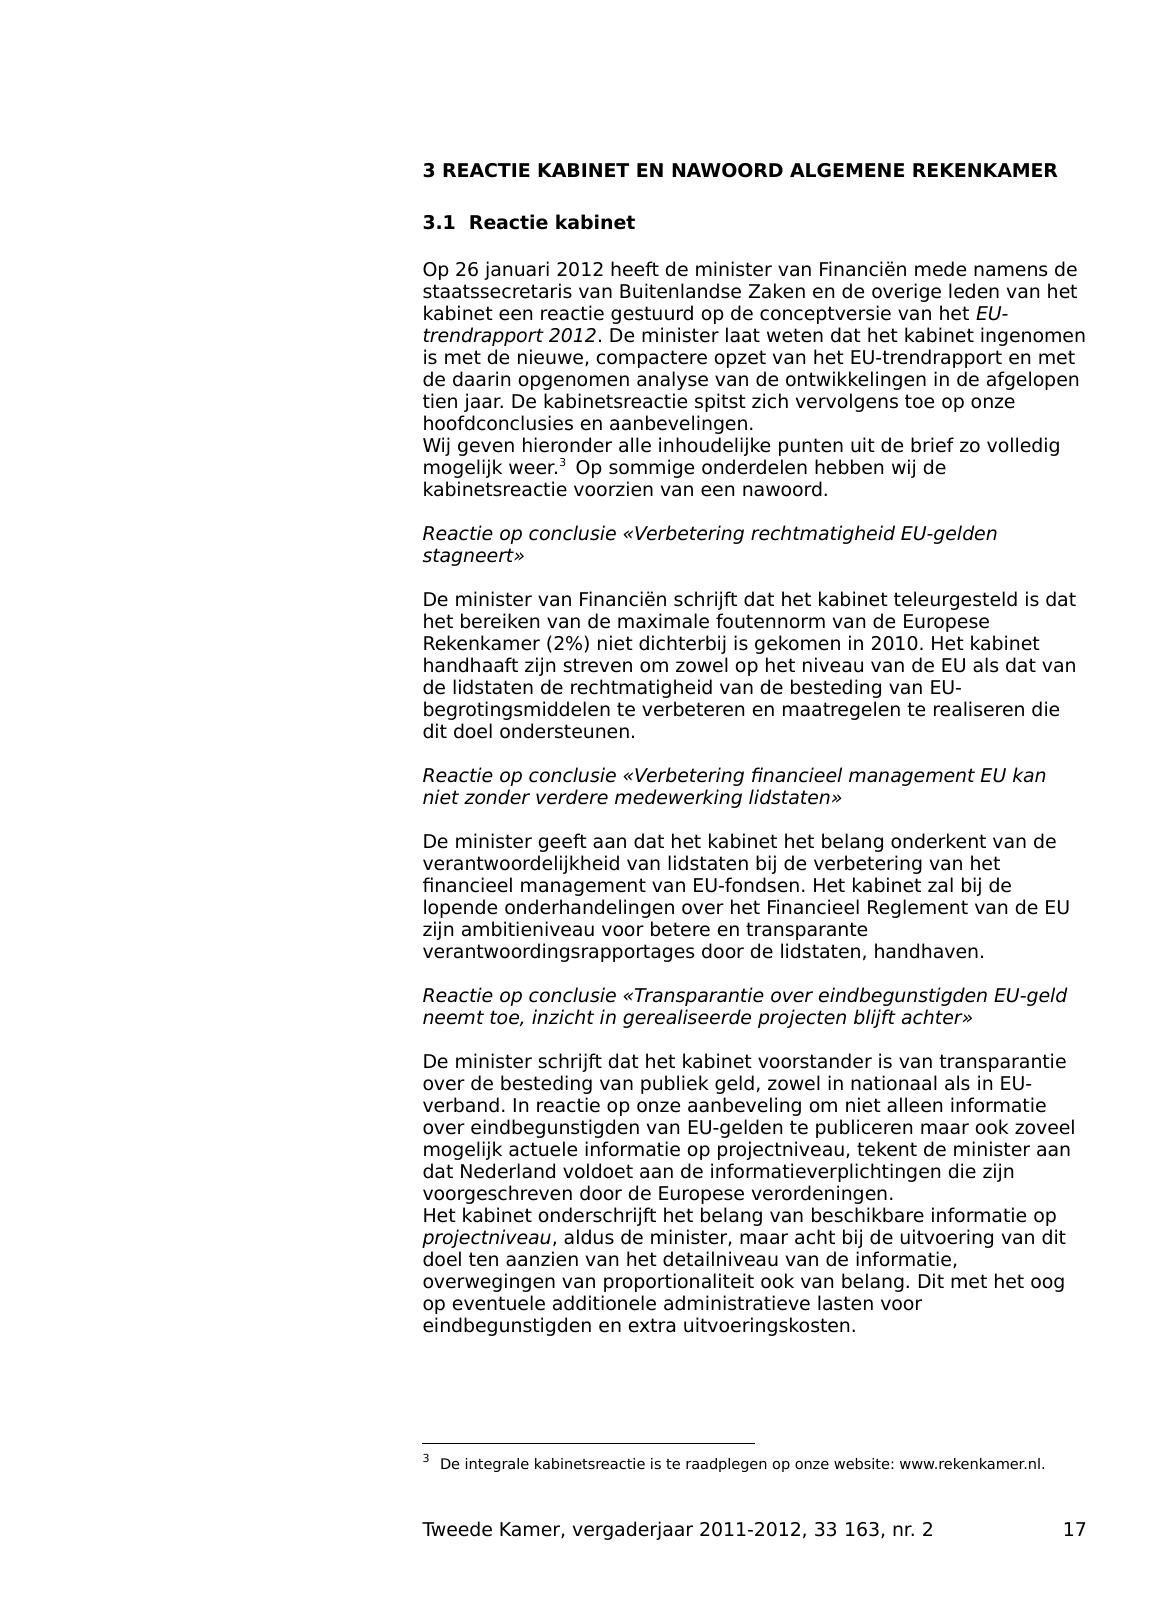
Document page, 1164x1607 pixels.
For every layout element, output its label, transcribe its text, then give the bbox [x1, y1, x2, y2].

subtitle 3 REACTIE KABINET EN NAWOORD ALGEMENE REKENKAMER [422, 160, 1087, 182]
subtitle 3.1 Reactie kabinet [422, 212, 1087, 234]
text Het kabinet onderschrijft het belang van beschikbare informatie op projectniveau, aldus de minister, maar acht bij de uitvoering van dit doel ten aanzien van het detailniveau van de informatie, overwegingen van proportionaliteit ook van belang. Dit met het oog op eventuele additionele administratieve lasten voor eindbegunstigden en extra uitvoeringskosten. [422, 1205, 1087, 1337]
subtitle Reactie op conclusie «Transparantie over eindbegunstigden EU-geld neemt toe, inzicht in gerealiseerde projecten blijft achter» [422, 985, 1087, 1029]
text De minister geeft aan dat het kabinet het belang onderkent van de verantwoordelijkheid van lidstaten bij de verbetering van het financieel management van EU-fondsen. Het kabinet zal bij de lopende onderhandelingen over het Financieel Reglement van de EU zijn ambitieniveau voor betere en transparante verantwoordingsrapportages door de lidstaten, handhaven. [422, 831, 1087, 963]
text De minister van Financiën schrijft dat het kabinet teleurgesteld is dat het bereiken van de maximale foutennorm van de Europese Rekenkamer (2%) niet dichterbij is gekomen in 2010. Het kabinet handhaaft zijn streven om zowel op het niveau van de EU als dat van de lidstaten de rechtmatigheid van de besteding van EU-begrotingsmiddelen te verbeteren en maatregelen te realiseren die dit doel ondersteunen. [422, 589, 1087, 743]
text De minister schrijft dat het kabinet voorstander is van transparantie over de besteding van publiek geld, zowel in nationaal als in EU-verband. In reactie op onze aanbeveling om niet alleen informatie over eindbegunstigden van EU-gelden te publiceren maar ook zoveel mogelijk actuele informatie op projectniveau, tekent de minister aan dat Nederland voldoet aan de informatieverplichtingen die zijn voorgeschreven door de Europese verordeningen. [422, 1051, 1087, 1205]
subtitle Reactie op conclusie «Verbetering rechtmatigheid EU-gelden stagneert» [422, 523, 1087, 567]
text De integrale kabinetsreactie is te raadplegen op onze website: www.rekenkamer.nl. [422, 1452, 1087, 1474]
text Op 26 januari 2012 heeft de minister van Financiën mede namens de staatssecretaris van Buitenlandse Zaken en de overige leden van het kabinet een reactie gestuurd op de conceptversie van het EU-trendrapport 2012. De minister laat weten dat het kabinet ingenomen is met de nieuwe, compactere opzet van het EU-trendrapport en met de daarin opgenomen analyse van de ontwikkelingen in de afgelopen tien jaar. De kabinetsreactie spitst zich vervolgens toe op onze hoofdconclusies en aanbevelingen. [422, 259, 1087, 435]
subtitle Reactie op conclusie «Verbetering financieel management EU kan niet zonder verdere medewerking lidstaten» [422, 765, 1087, 809]
text Wij geven hieronder alle inhoudelijke punten uit de brief zo volledig mogelijk weer. Op sommige onderdelen hebben wij de kabinetsreactie voorzien van een nawoord. [422, 435, 1087, 501]
